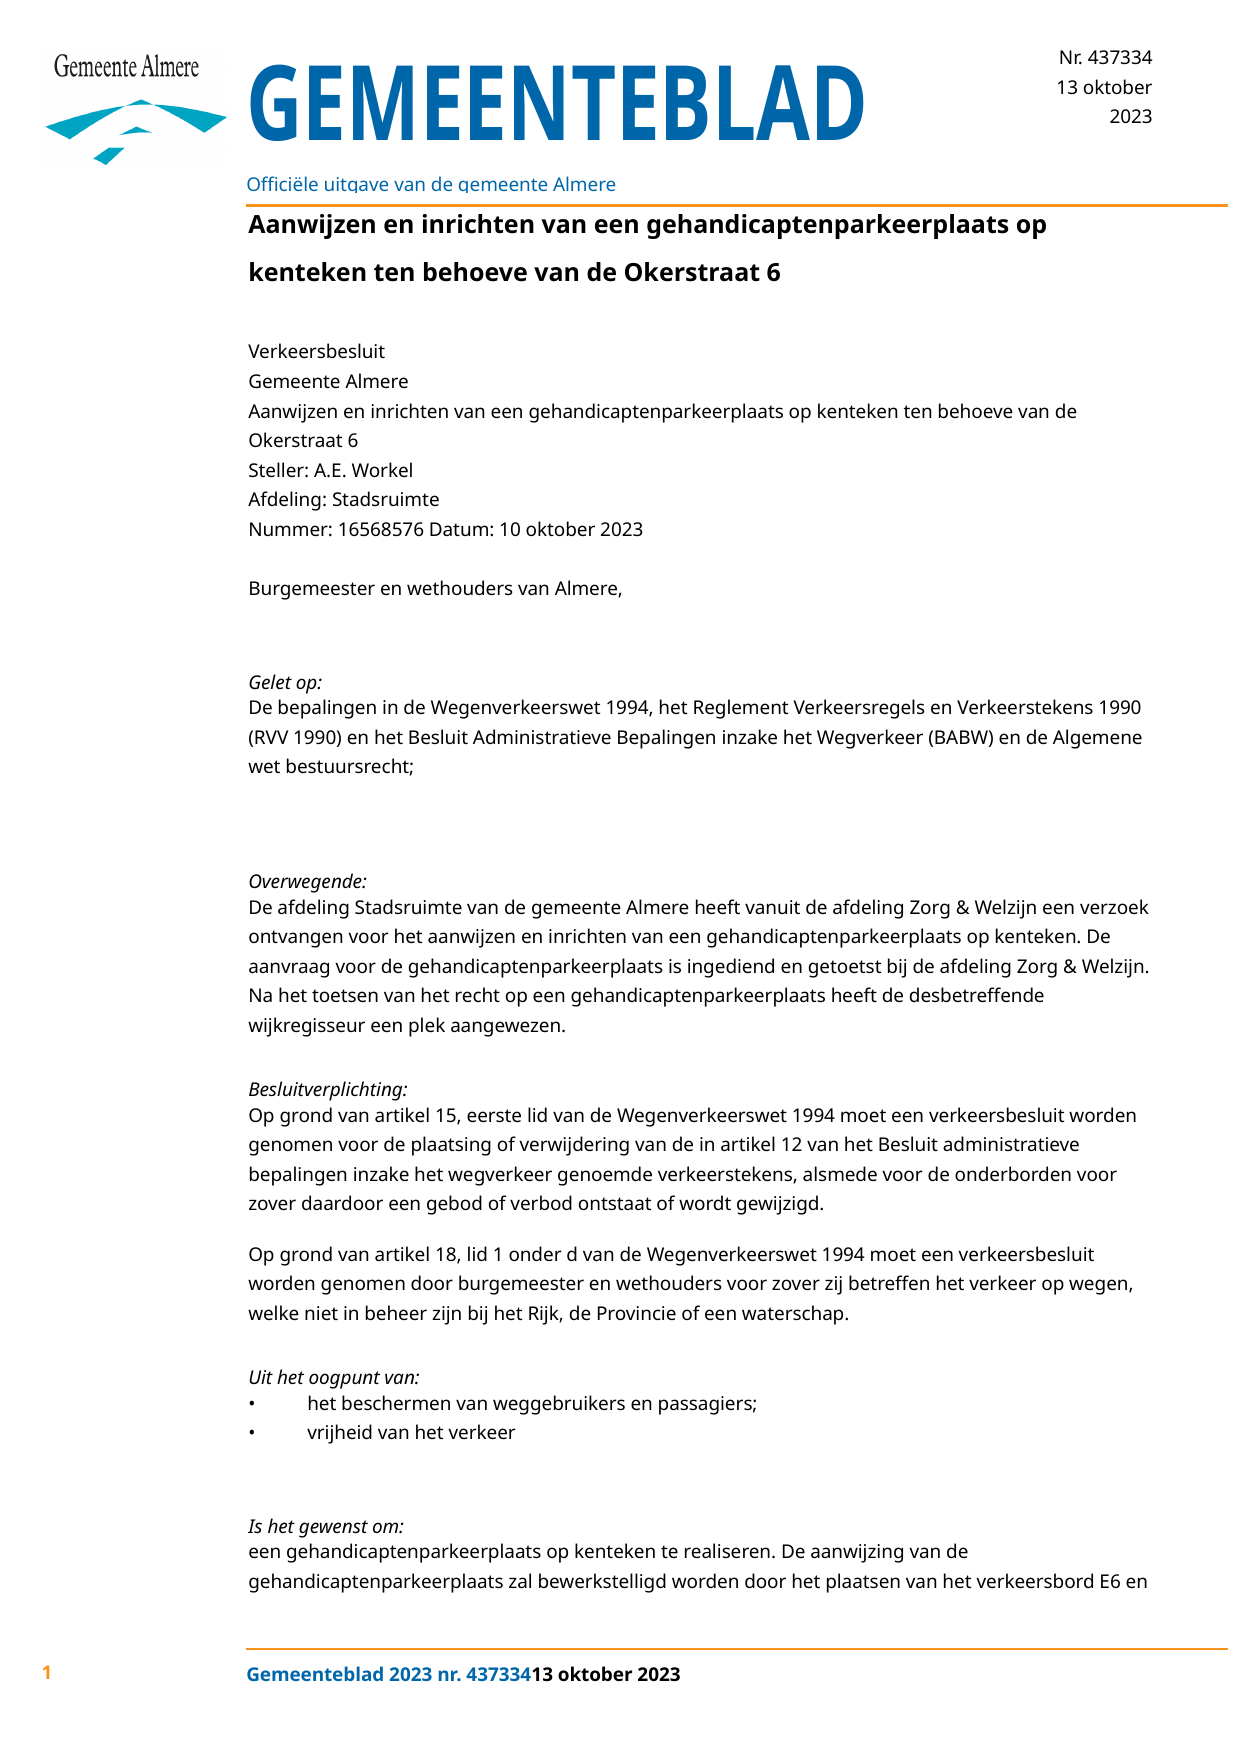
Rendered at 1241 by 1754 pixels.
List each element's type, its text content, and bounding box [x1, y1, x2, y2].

text Gemeente Almere [248, 368, 1152, 394]
text Afdeling: Stadsruimte [248, 487, 1152, 512]
list vrijheid van het verkeer [248, 1419, 1152, 1445]
text een gehandicaptenparkeerplaats op kenteken te realiseren. De aanwijzing van de gehandicaptenparkeerplaats zal bewerkstelligd worden door het plaatsen van het verkeersbord E6 en [248, 1539, 1152, 1594]
text De bepalingen in de Wegenverkeerswet 1994, het Reglement Verkeersregels en Verkeerstekens 1990 (RVV 1990) en het Besluit Administratieve Bepalingen inzake het Wegverkeer (BABW) en de Algemene wet bestuursrecht; [248, 694, 1152, 779]
text Besluitverplichting: [248, 1076, 1152, 1102]
text Verkeersbesluit [248, 339, 1152, 364]
text Gelet op: [248, 669, 1152, 694]
text Steller: A.E. Workel [248, 457, 1152, 483]
text Overwegende: [248, 868, 1152, 894]
text Op grond van artikel 15, eerste lid van de Wegenverkeerswet 1994 moet een verkeersbesluit worden genomen voor de plaatsing of verwijdering van de in artikel 12 van het Besluit administratieve bepalingen inzake het wegverkeer genoemde verkeerstekens, alsmede voor de onderborden voor zover daardoor een gebod of verbod ontstaat of wordt gewijzigd. [248, 1102, 1152, 1216]
text Uit het oogpunt van: [248, 1364, 1152, 1390]
picture [41, 47, 231, 172]
text Aanwijzen en inrichten van een gehandicaptenparkeerplaats op kenteken ten behoeve van de Okerstraat 6 [248, 207, 1152, 288]
text De afdeling Stadsruimte van de gemeente Almere heeft vanuit de afdeling Zorg & Welzijn een verzoek ontvangen voor het aanwijzen en inrichten van een gehandicaptenparkeerplaats op kenteken. De aanvraag voor de gehandicaptenparkeerplaats is ingediend en getoetst bij de afdeling Zorg & Welzijn. Na het toetsen van het recht op een gehandicaptenparkeerplaats heeft de desbetreffende wijkregisseur een plek aangewezen. [248, 894, 1152, 1038]
text Is het gewenst om: [248, 1513, 1152, 1539]
list het beschermen van weggebruikers en passagiers; [248, 1390, 1152, 1416]
text Op grond van artikel 18, lid 1 onder d van de Wegenverkeerswet 1994 moet een verkeersbesluit worden genomen door burgemeester en wethouders voor zover zij betreffen het verkeer op wegen, welke niet in beheer zijn bij het Rijk, de Provincie of een waterschap. [248, 1241, 1152, 1326]
text Aanwijzen en inrichten van een gehandicaptenparkeerplaats op kenteken ten behoeve van de Okerstraat 6 [248, 398, 1152, 453]
text Nummer: 16568576 Datum: 10 oktober 2023 [248, 516, 1152, 542]
text Burgemeester en wethouders van Almere, [248, 575, 1152, 601]
